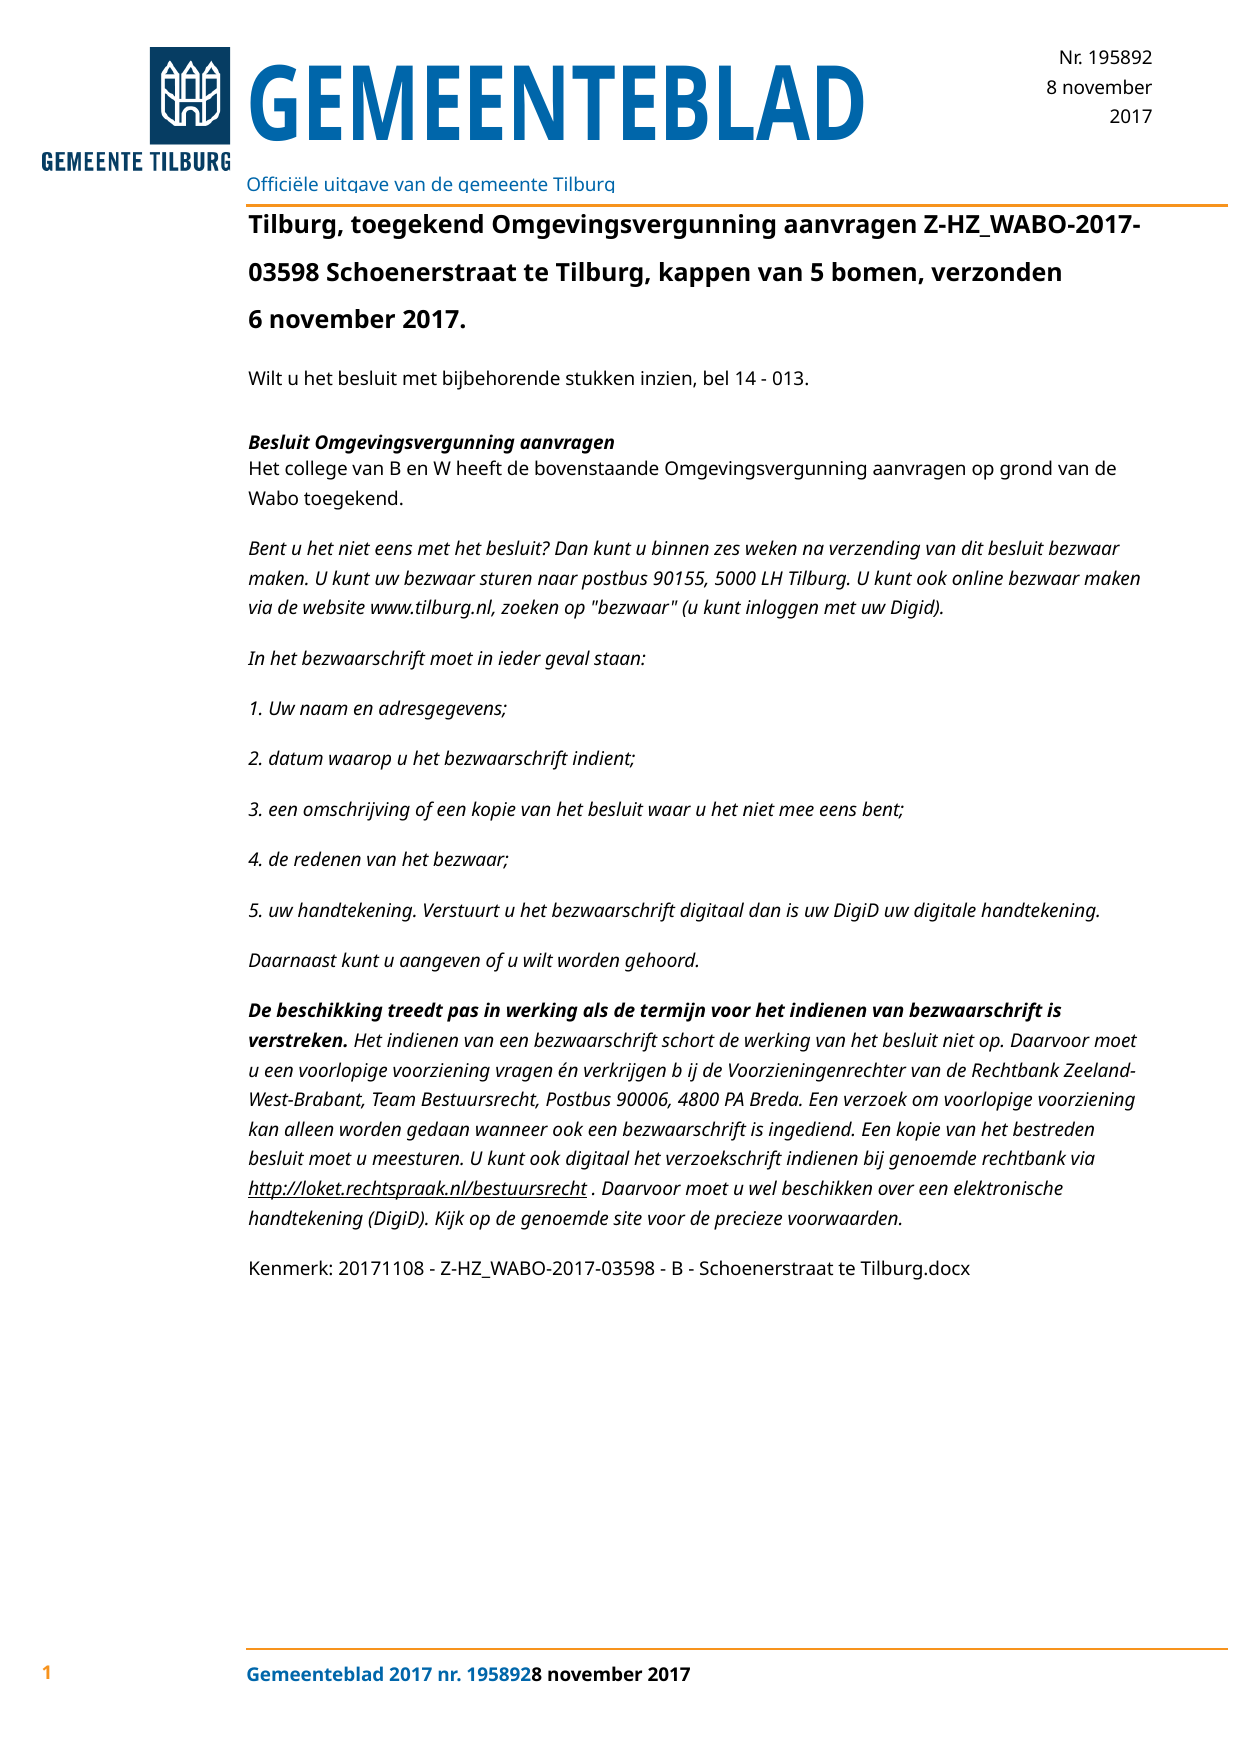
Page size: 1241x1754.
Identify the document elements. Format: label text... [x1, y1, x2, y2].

picture [41, 47, 231, 172]
text Het college van B en W heeft de bovenstaande Omgevingsvergunning aanvragen op grond van de Wabo toegekend. [248, 455, 1152, 511]
text 3. een omschrijving of een kopie van het besluit waar u het niet mee eens bent; [248, 796, 1152, 822]
text 1. Uw naam en adresgegevens; [248, 695, 1152, 721]
text Wilt u het besluit met bijbehorende stukken inzien, bel 14 - 013. [248, 366, 1152, 391]
text Tilburg, toegekend Omgevingsvergunning aanvragen Z-HZ_WABO-2017-03598 Schoenerstraat te Tilburg, kappen van 5 bomen, verzonden 6 november 2017. [248, 207, 1152, 336]
text Daarnaast kunt u aangeven of u wilt worden gehoord. [248, 947, 1152, 973]
text Besluit Omgevingsvergunning aanvragen [248, 429, 1152, 455]
text 2. datum waarop u het bezwaarschrift indient; [248, 746, 1152, 771]
text 4. de redenen van het bezwaar; [248, 846, 1152, 872]
text Kenmerk: 20171108 - Z-HZ_WABO-2017-03598 - B - Schoenerstraat te Tilburg.docx [248, 1255, 1152, 1281]
text Bent u het niet eens met het besluit? Dan kunt u binnen zes weken na verzending van dit besluit bezwaar maken. U kunt uw bezwaar sturen naar postbus 90155, 5000 LH Tilburg. U kunt ook online bezwaar maken via de website www.tilburg.nl, zoeken op "bezwaar" (u kunt inloggen met uw Digid). [248, 535, 1152, 620]
text In het bezwaarschrift moet in ieder geval staan: [248, 645, 1152, 671]
text De beschikking treedt pas in werking als de termijn voor het indienen van bezwaarschrift is verstreken. Het indienen van een bezwaarschrift schort de werking van het besluit niet op. Daarvoor moet u een voorlopige voorziening vragen én verkrijgen b ij de Voorzieningenrechter van de Rechtbank Zeeland-West-Brabant, Team Bestuursrecht, Postbus 90006, 4800 PA Breda. Een verzoek om voorlopige voorziening kan alleen worden gedaan wanneer ook een bezwaarschrift is ingediend. Een kopie van het bestreden besluit moet u meesturen. U kunt ook digitaal het verzoekschrift indienen bij genoemde rechtbank via http://loket.rechtspraak.nl/bestuursrecht . Daarvoor moet u wel beschikken over een elektronische handtekening (DigiD). Kijk op de genoemde site voor de precieze voorwaarden. [248, 998, 1152, 1231]
text 5. uw handtekening. Verstuurt u het bezwaarschrift digitaal dan is uw DigiD uw digitale handtekening. [248, 897, 1152, 923]
